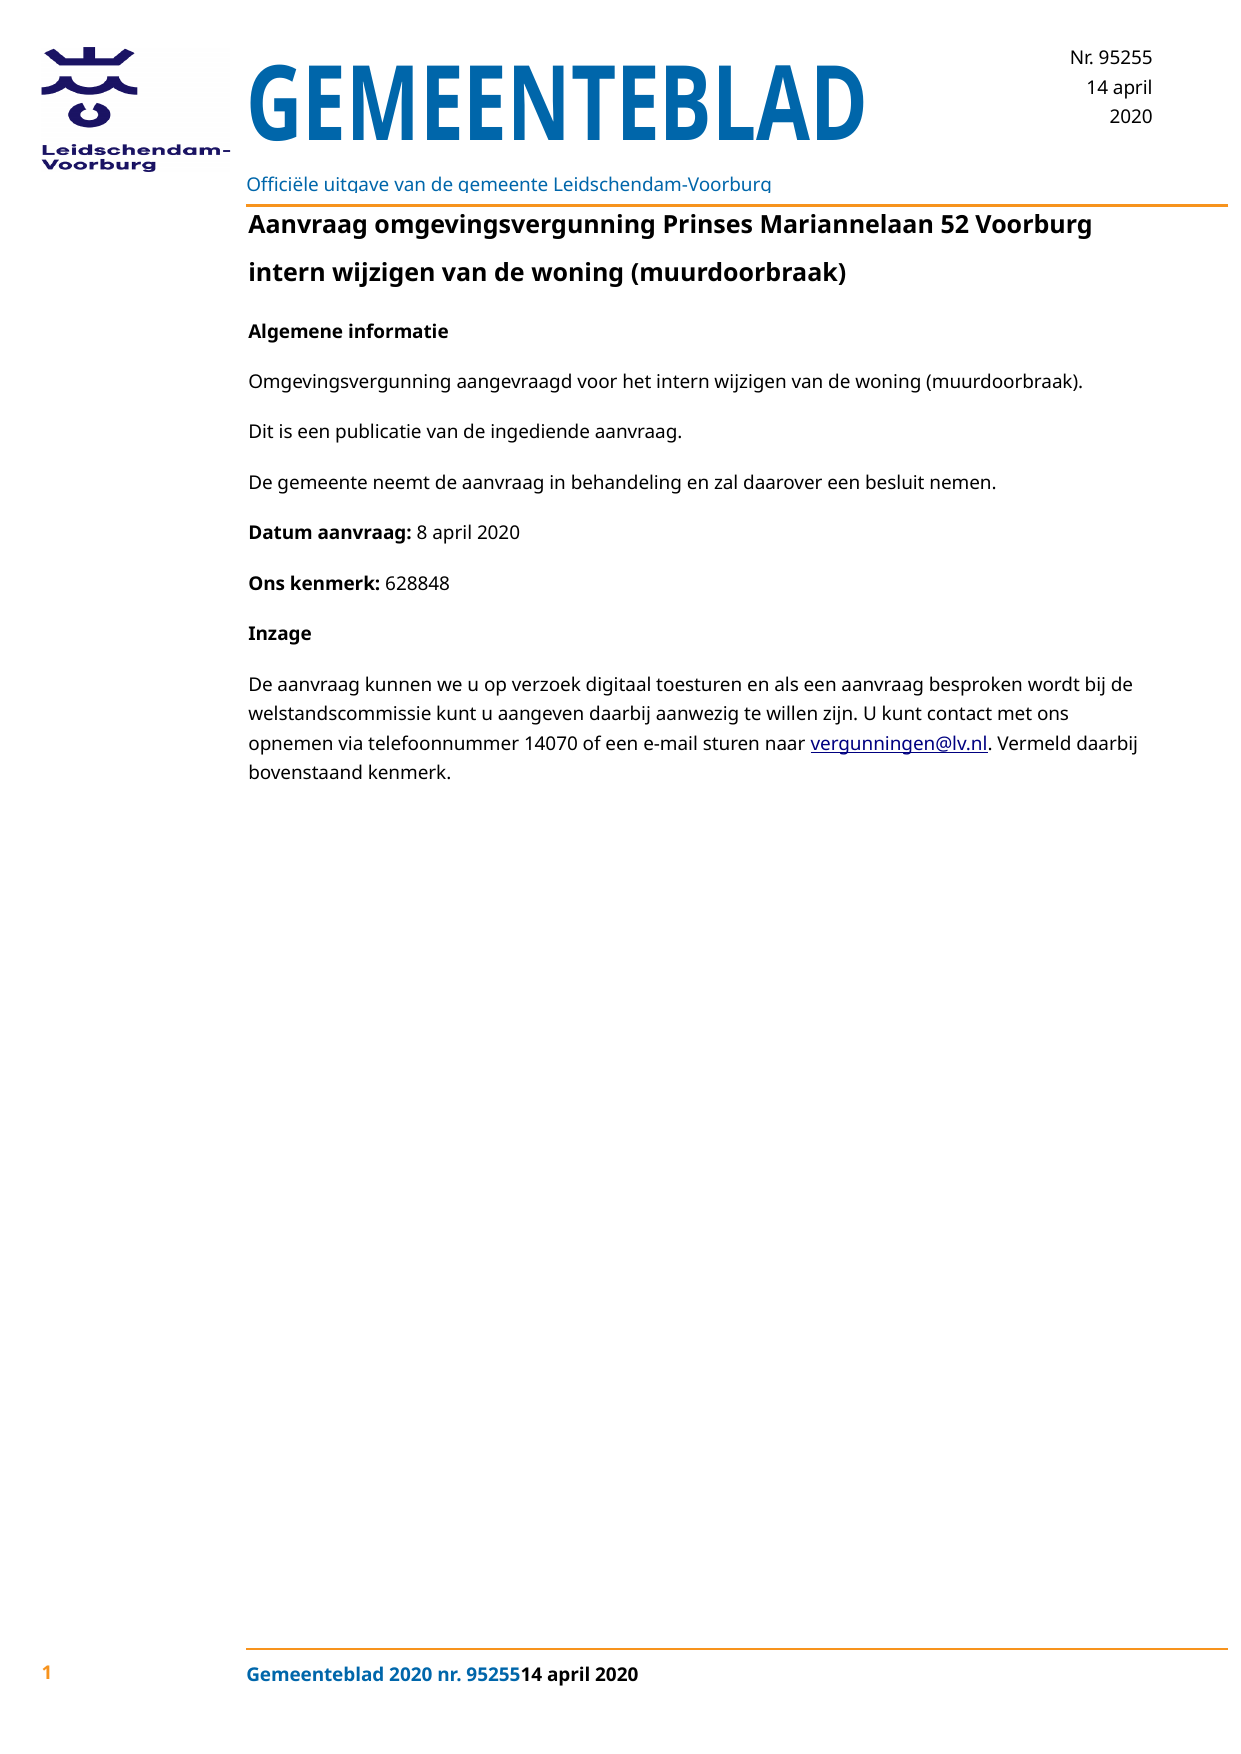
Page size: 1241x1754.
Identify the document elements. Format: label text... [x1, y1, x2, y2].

text Dit is een publicatie van de ingediende aanvraag. [248, 419, 1152, 444]
text Datum aanvraag: 8 april 2020 [248, 519, 1152, 545]
text Aanvraag omgevingsvergunning Prinses Mariannelaan 52 Voorburg intern wijzigen van de woning (muurdoorbraak) [248, 207, 1152, 288]
text Ons kenmerk: 628848 [248, 570, 1152, 596]
text Algemene informatie [248, 318, 1152, 344]
text De gemeente neemt de aanvraag in behandeling en zal daarover een besluit nemen. [248, 469, 1152, 495]
text De aanvraag kunnen we u op verzoek digitaal toesturen en als een aanvraag besproken wordt bij de welstandscommissie kunt u aangeven daarbij aanwezig te willen zijn. U kunt contact met ons opnemen via telefoonnummer 14070 of een e-mail sturen naar vergunningen@lv.nl. Vermeld daarbij bovenstaand kenmerk. [248, 671, 1152, 785]
text Omgevingsvergunning aangevraagd voor het intern wijzigen van de woning (muurdoorbraak). [248, 368, 1152, 394]
picture [41, 47, 231, 172]
text Inzage [248, 620, 1152, 646]
